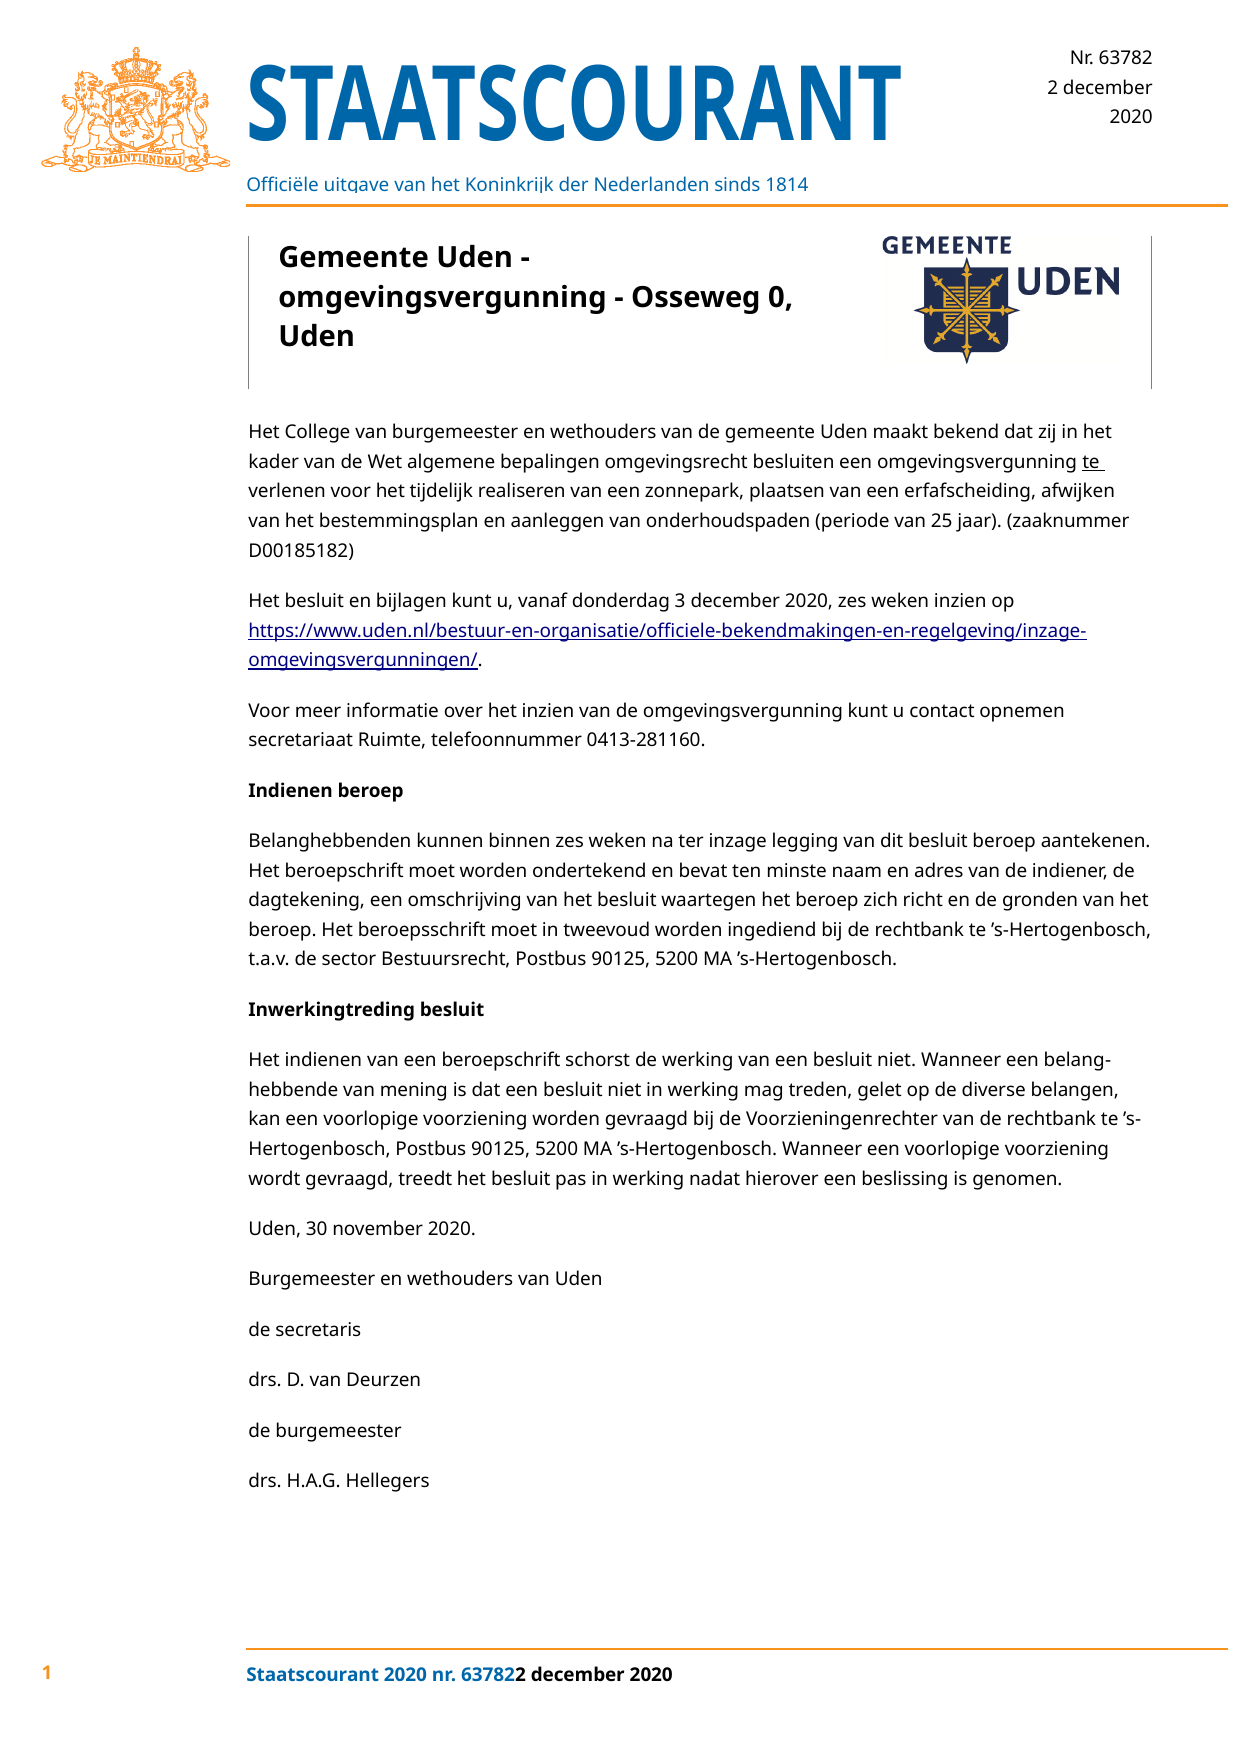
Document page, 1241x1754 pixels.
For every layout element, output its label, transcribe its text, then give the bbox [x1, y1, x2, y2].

text Het besluit en bijlagen kunt u, vanaf donderdag 3 december 2020, zes weken inzien op https://www.uden.nl/bestuur-en-organisatie/officiele-bekendmakingen-en-regelgeving/inzage-omgevingsvergunningen/. [248, 587, 1152, 672]
text Het College van burgemeester en wethouders van de gemeente Uden maakt bekend dat zij in het kader van de Wet algemene bepalingen omgevingsrecht besluiten een omgevingsvergunning te verlenen voor het tijdelijk realiseren van een zonnepark, plaatsen van een erfafscheiding, afwijken van het bestemmingsplan en aanleggen van onderhoudspaden (periode van 25 jaar). (zaaknummer D00185182) [248, 418, 1152, 562]
text de burgemeester [248, 1417, 1152, 1442]
text drs. H.A.G. Hellegers [248, 1467, 1152, 1493]
text Burgemeester en wethouders van Uden [248, 1266, 1152, 1291]
text Belanghebbenden kunnen binnen zes weken na ter inzage legging van dit besluit beroep aantekenen. Het beroepschrift moet worden ondertekend en bevat ten minste naam en adres van de indiener, de dagtekening, een omschrijving van het besluit waartegen het beroep zich richt en de gronden van het beroep. Het beroepsschrift moet in tweevoud worden ingediend bij de rechtbank te ’s-Hertogenbosch, t.a.v. de sector Bestuursrecht, Postbus 90125, 5200 MA ’s-Hertogenbosch. [248, 827, 1152, 971]
text Het indienen van een beroepschrift schorst de werking van een besluit niet. Wanneer een belang­hebbende van mening is dat een besluit niet in werking mag treden, gelet op de diverse belangen, kan een voorlopige voorziening worden gevraagd bij de Voorzieningenrechter van de rechtbank te ’s-Hertogenbosch, Postbus 90125, 5200 MA ’s-Hertogenbosch. Wanneer een voorlopige voorziening wordt gevraagd, treedt het besluit pas in werking nadat hierover een beslissing is genomen. [248, 1046, 1152, 1190]
table_header [850, 236, 1151, 389]
text Voor meer informatie over het inzien van de omgevingsvergunning kunt u contact opnemen secretariaat Ruimte, telefoonnummer 0413-281160. [248, 697, 1152, 752]
text Uden, 30 november 2020. [248, 1215, 1152, 1241]
picture [41, 47, 231, 172]
text drs. D. van Deurzen [248, 1366, 1152, 1392]
text Inwerkingtreding besluit [248, 996, 1152, 1022]
picture [882, 236, 1119, 364]
text de secretaris [248, 1316, 1152, 1342]
text Indienen beroep [248, 777, 1152, 802]
table_header Gemeente Uden - omgevingsvergunning - Osseweg 0, Uden [249, 236, 850, 389]
